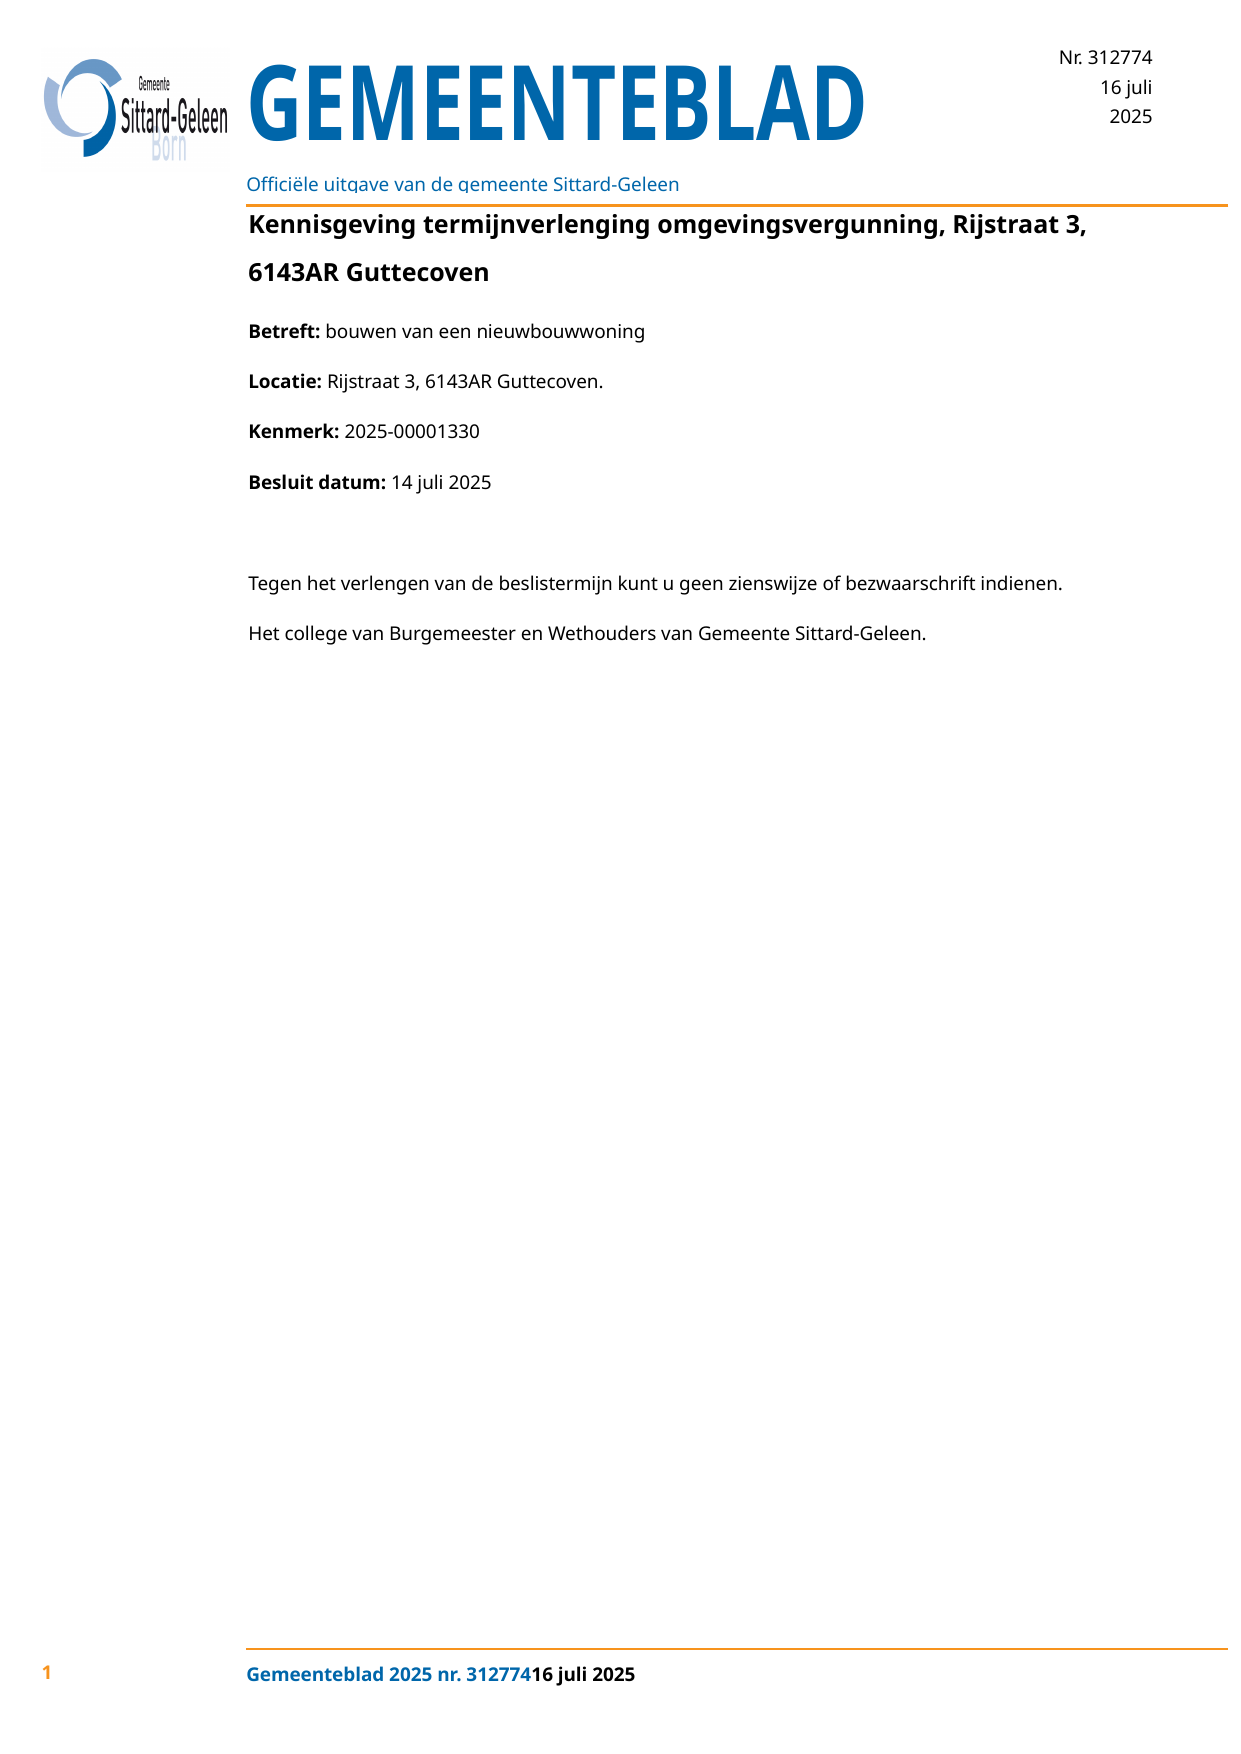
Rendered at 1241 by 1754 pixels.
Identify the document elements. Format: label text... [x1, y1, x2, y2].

text Kennisgeving termijnverlenging omgevingsvergunning, Rijstraat 3, 6143AR Guttecoven [248, 207, 1152, 288]
text Tegen het verlengen van de beslistermijn kunt u geen zienswijze of bezwaarschrift indienen. [248, 570, 1152, 596]
text Het college van Burgemeester en Wethouders van Gemeente Sittard-Geleen. [248, 620, 1152, 646]
text Locatie: Rijstraat 3, 6143AR Guttecoven. [248, 368, 1152, 394]
text Besluit datum: 14 juli 2025 [248, 469, 1152, 495]
picture [41, 47, 231, 172]
text Betreft: bouwen van een nieuwbouwwoning [248, 318, 1152, 344]
text Kenmerk: 2025-00001330 [248, 419, 1152, 444]
